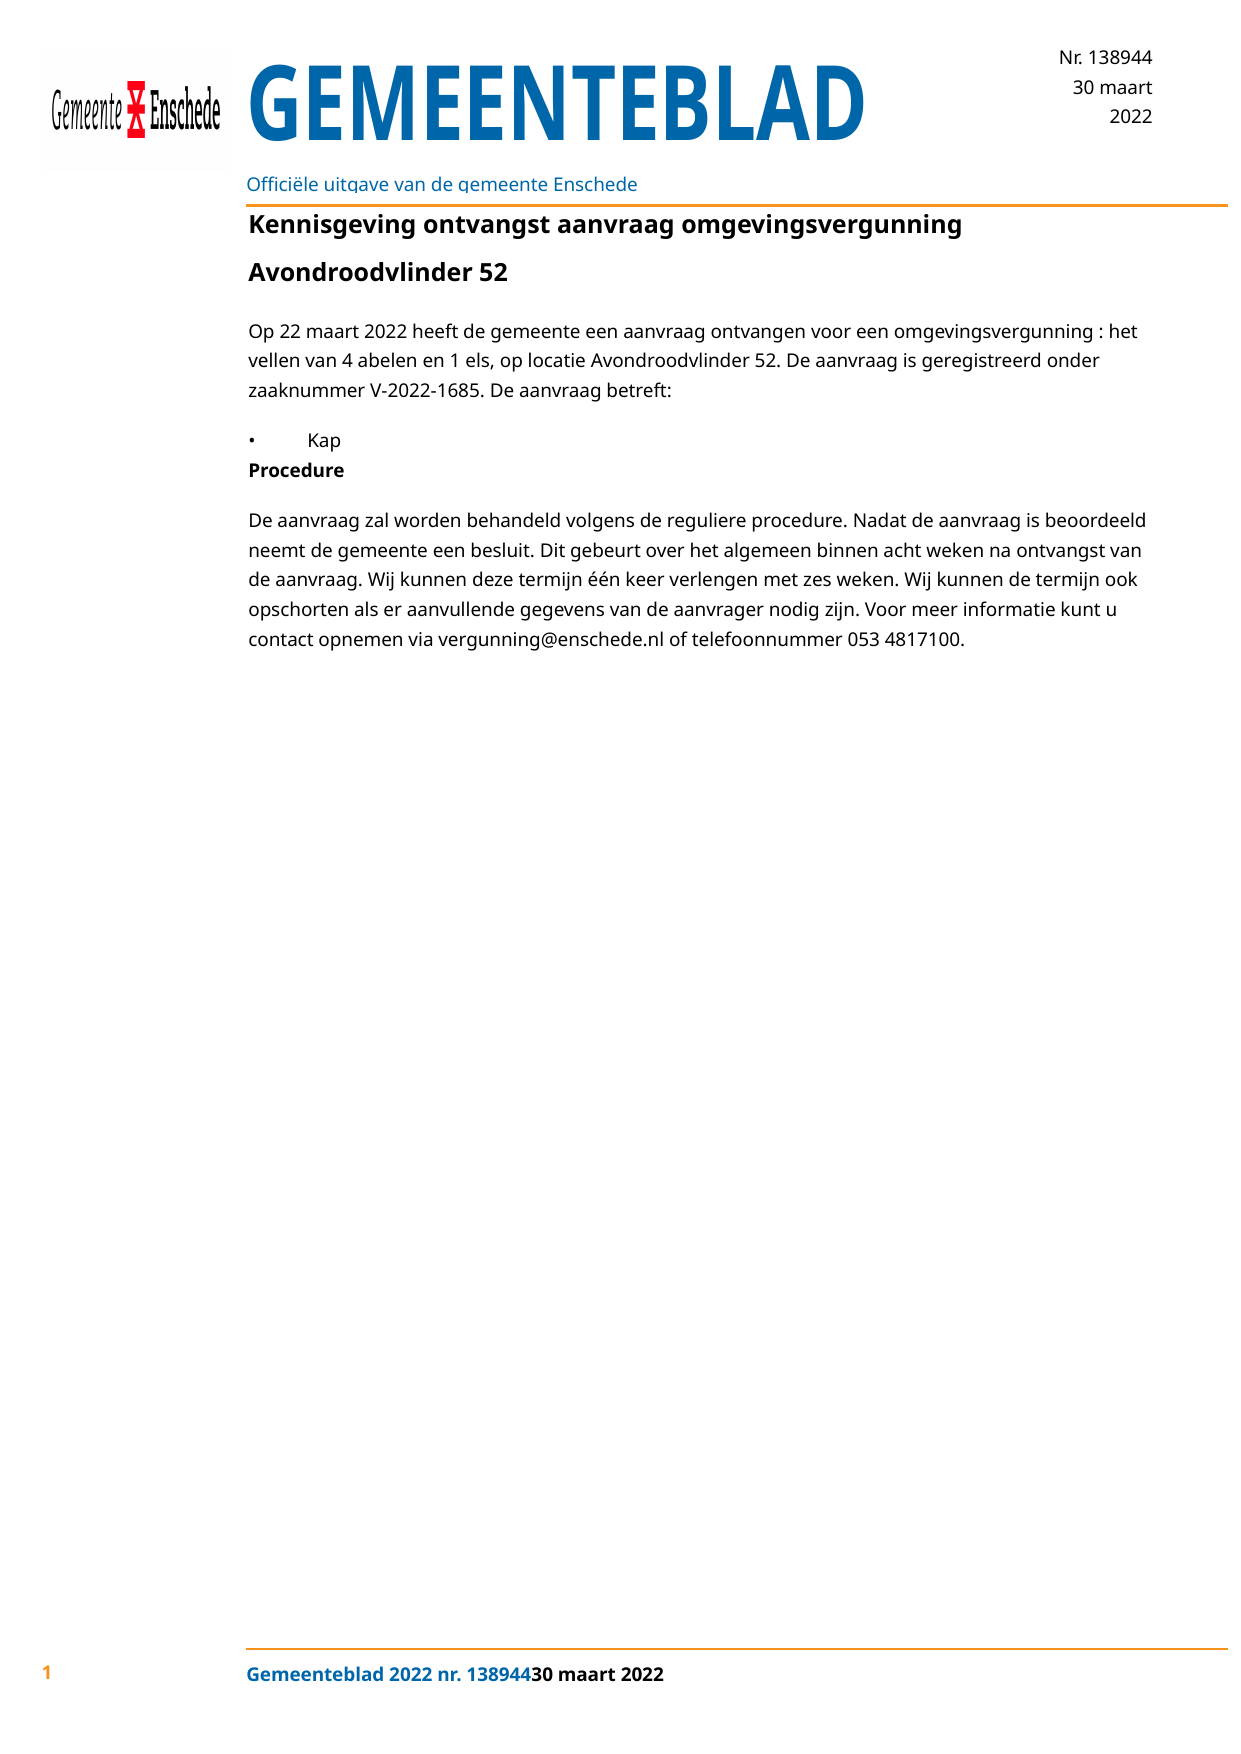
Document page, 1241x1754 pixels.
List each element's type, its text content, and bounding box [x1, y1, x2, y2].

text Kennisgeving ontvangst aanvraag omgevingsvergunning Avondroodvlinder 52 [248, 207, 1152, 288]
picture [41, 47, 231, 172]
text De aanvraag zal worden behandeld volgens de reguliere procedure. Nadat de aanvraag is beoordeeld neemt de gemeente een besluit. Dit gebeurt over het algemeen binnen acht weken na ontvangst van de aanvraag. Wij kunnen deze termijn één keer verlengen met zes weken. Wij kunnen de termijn ook opschorten als er aanvullende gegevens van de aanvrager nodig zijn. Voor meer informatie kunt u contact opnemen via vergunning@enschede.nl of telefoonnummer 053 4817100. [248, 507, 1152, 652]
text Op 22 maart 2022 heeft de gemeente een aanvraag ontvangen voor een omgevingsvergunning : het vellen van 4 abelen en 1 els, op locatie Avondroodvlinder 52. De aanvraag is geregistreerd onder zaaknummer V-2022-1685. De aanvraag betreft: [248, 318, 1152, 403]
list Kap [248, 427, 1152, 453]
text Procedure [248, 457, 1152, 483]
